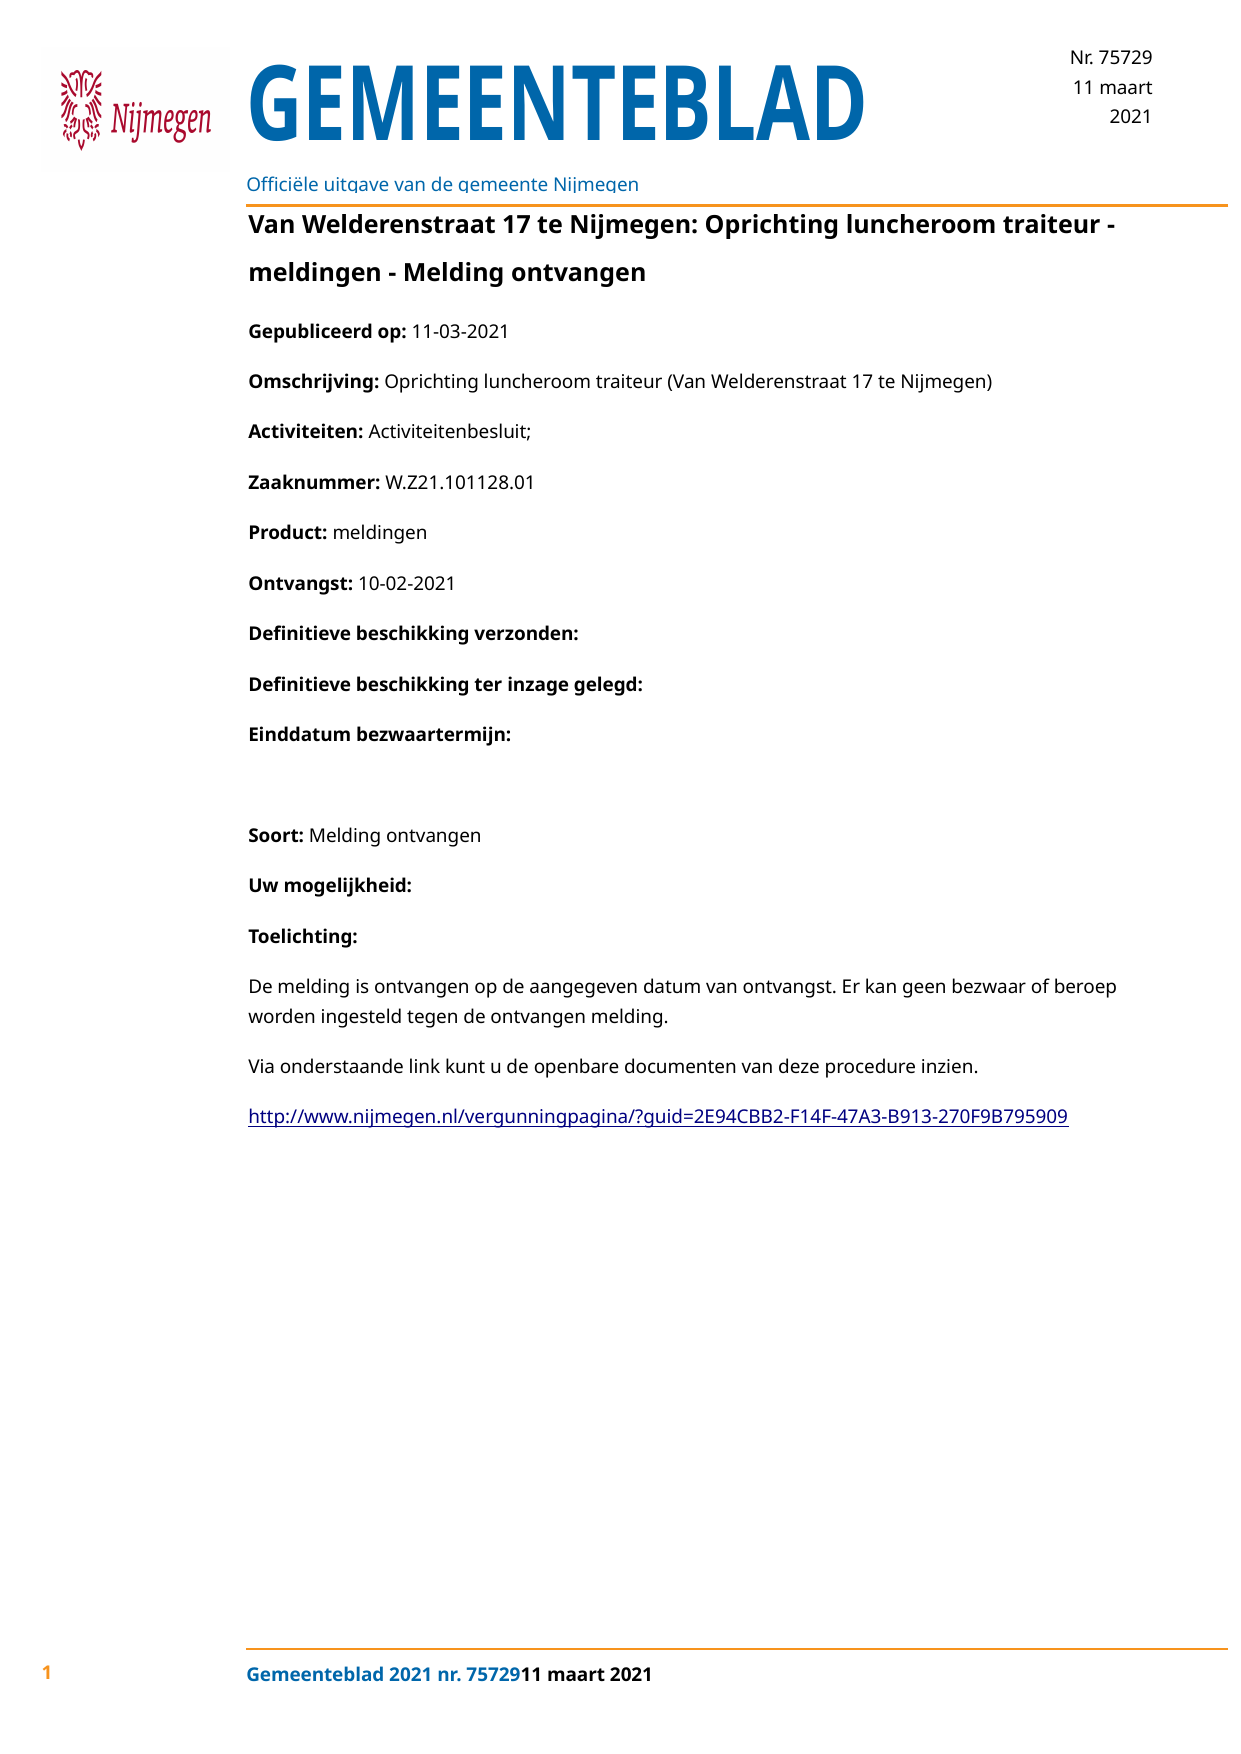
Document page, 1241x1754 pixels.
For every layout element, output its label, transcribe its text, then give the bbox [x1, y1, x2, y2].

text Zaaknummer: W.Z21.101128.01 [248, 469, 1152, 495]
text De melding is ontvangen op de aangegeven datum van ontvangst. Er kan geen bezwaar of beroep worden ingesteld tegen de ontvangen melding. [248, 973, 1152, 1029]
text Einddatum bezwaartermijn: [248, 721, 1152, 747]
text Omschrijving: Oprichting luncheroom traiteur (Van Welderenstraat 17 te Nijmegen) [248, 368, 1152, 394]
text Definitieve beschikking verzonden: [248, 620, 1152, 646]
text Activiteiten: Activiteitenbesluit; [248, 419, 1152, 444]
text Definitieve beschikking ter inzage gelegd: [248, 671, 1152, 697]
picture [41, 47, 231, 172]
text Gepubliceerd op: 11-03-2021 [248, 318, 1152, 344]
text Product: meldingen [248, 519, 1152, 545]
text Van Welderenstraat 17 te Nijmegen: Oprichting luncheroom traiteur - meldingen - Melding ontvangen [248, 207, 1152, 288]
text http://www.nijmegen.nl/vergunningpagina/?guid=2E94CBB2-F14F-47A3-B913-270F9B795909 [248, 1104, 1152, 1129]
text Ontvangst: 10-02-2021 [248, 570, 1152, 596]
text Soort: Melding ontvangen [248, 822, 1152, 848]
text Via onderstaande link kunt u de openbare documenten van deze procedure inzien. [248, 1053, 1152, 1079]
text Toelichting: [248, 923, 1152, 949]
text Uw mogelijkheid: [248, 872, 1152, 898]
